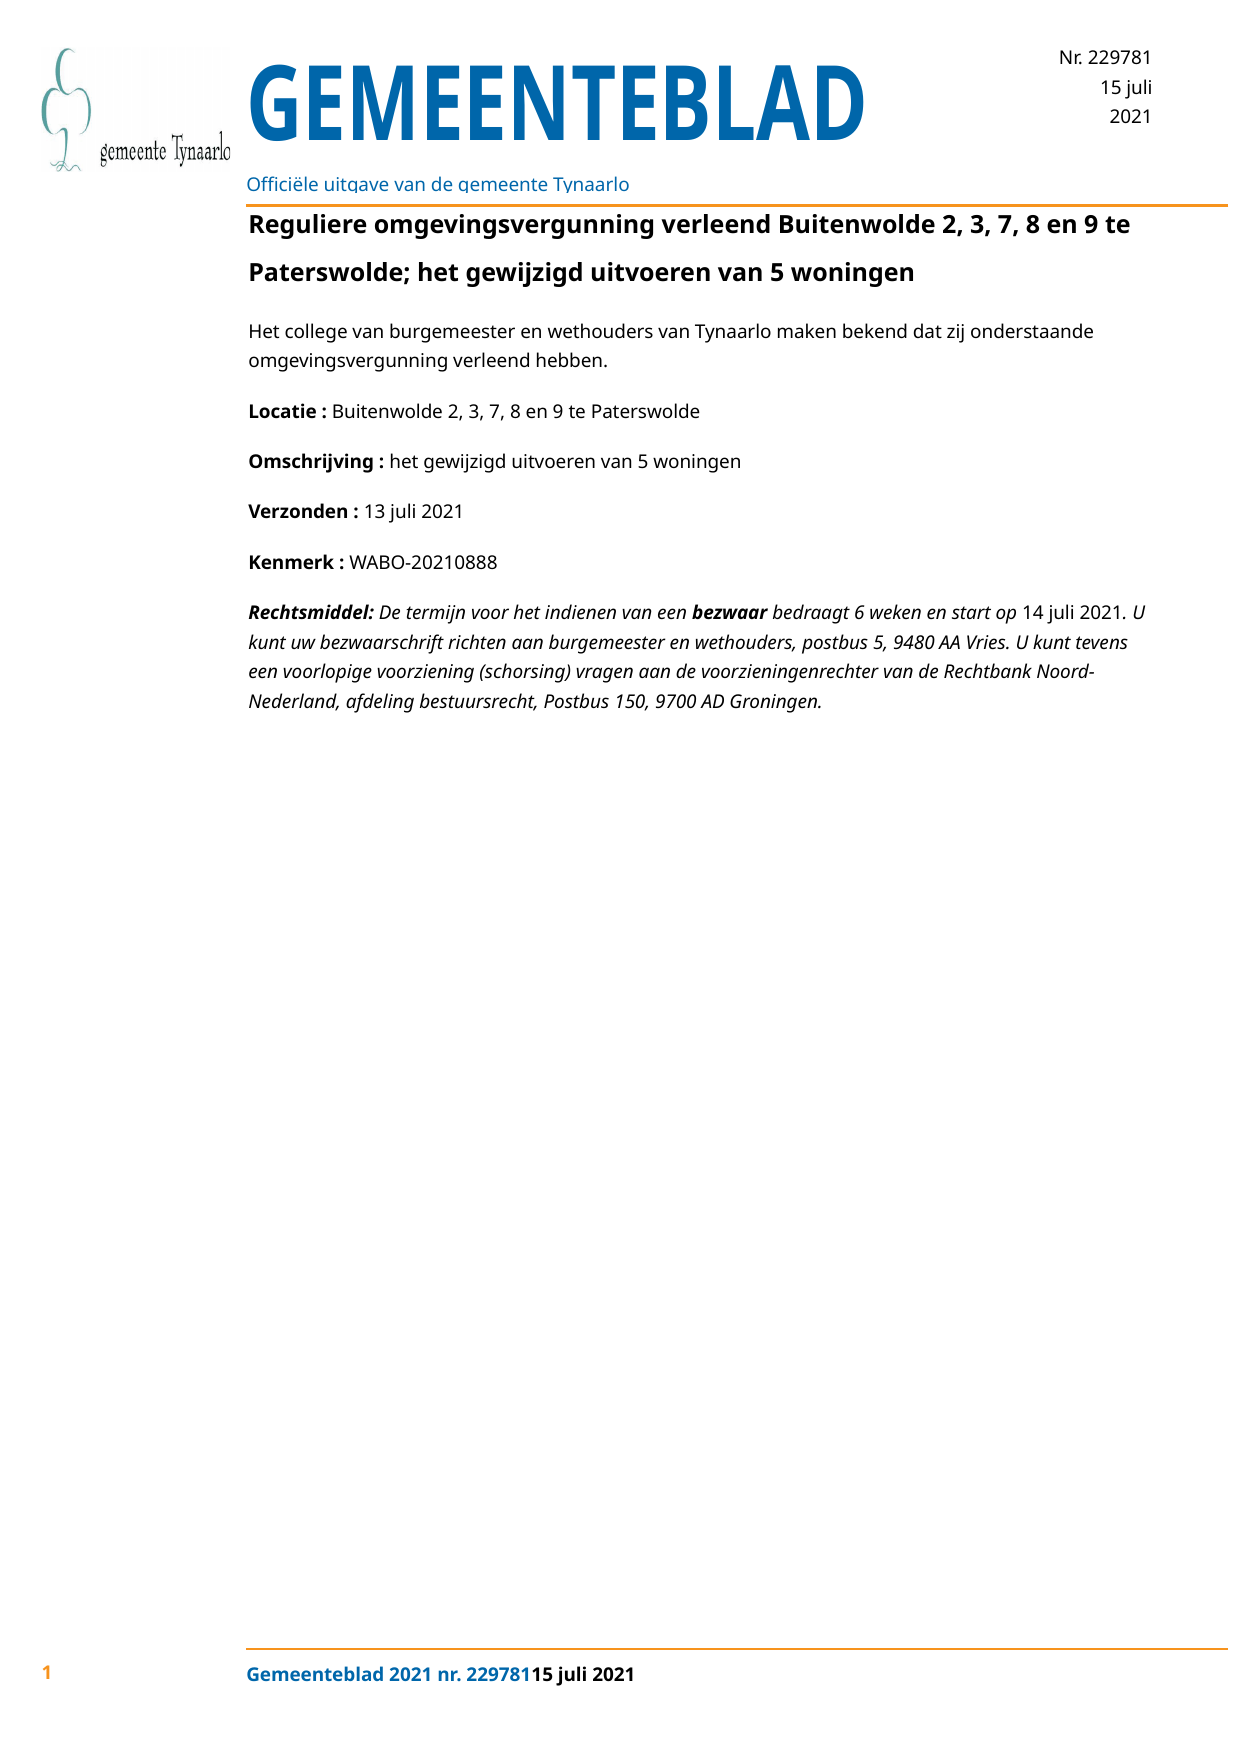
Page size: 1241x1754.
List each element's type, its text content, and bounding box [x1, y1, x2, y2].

text Omschrijving : het gewijzigd uitvoeren van 5 woningen [248, 448, 1152, 474]
text Het college van burgemeester en wethouders van Tynaarlo maken bekend dat zij onderstaande omgevingsvergunning verleend hebben. [248, 318, 1152, 373]
text Kenmerk : WABO-20210888 [248, 549, 1152, 575]
text Verzonden : 13 juli 2021 [248, 499, 1152, 524]
text Reguliere omgevingsvergunning verleend Buitenwolde 2, 3, 7, 8 en 9 te Paterswolde; het gewijzigd uitvoeren van 5 woningen [248, 207, 1152, 288]
picture [41, 47, 231, 172]
text Locatie : Buitenwolde 2, 3, 7, 8 en 9 te Paterswolde [248, 398, 1152, 424]
text Rechtsmiddel: De termijn voor het indienen van een bezwaar bedraagt 6 weken en start op 14 juli 2021. U kunt uw bezwaarschrift richten aan burgemeester en wethouders, postbus 5, 9480 AA Vries. U kunt tevens een voorlopige voorziening (schorsing) vragen aan de voorzieningenrechter van de Rechtbank Noord-Nederland, afdeling bestuursrecht, Postbus 150, 9700 AD Groningen. [248, 599, 1152, 714]
